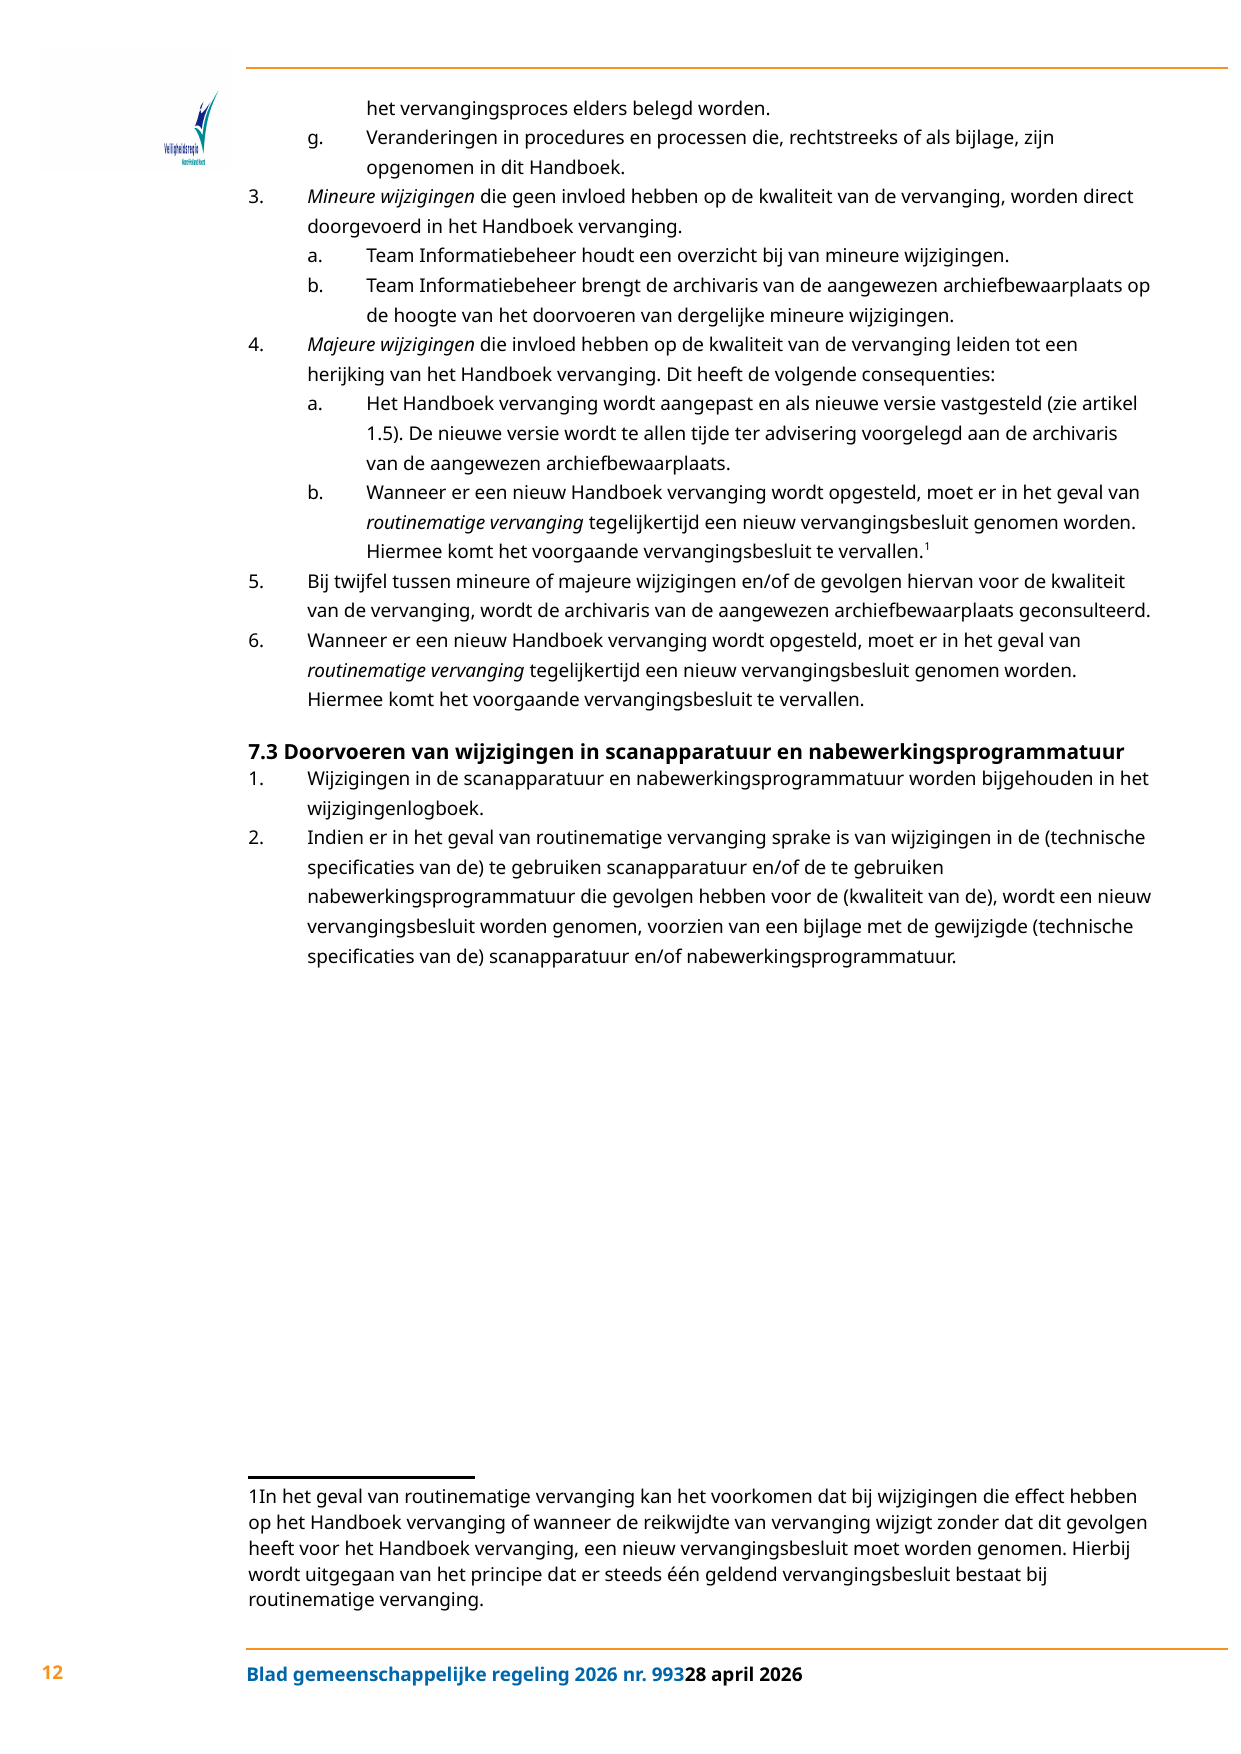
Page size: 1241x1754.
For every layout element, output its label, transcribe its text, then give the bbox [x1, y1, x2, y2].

list Majeure wijzigingen die invloed hebben op de kwaliteit van de vervanging leiden tot een herijking van het Handboek vervanging. Dit heeft de volgende consequenties: [248, 331, 1152, 387]
list het vervangingsproces elders belegd worden. [307, 95, 1152, 121]
list Team Informatiebeheer brengt de archivaris van de aangewezen archiefbewaarplaats op de hoogte van het doorvoeren van dergelijke mineure wijzigingen. [307, 272, 1152, 328]
picture [41, 47, 231, 172]
list Veranderingen in procedures en processen die, rechtstreeks of als bijlage, zijn opgenomen in dit Handboek. [307, 124, 1152, 180]
list Het Handboek vervanging wordt aangepast en als nieuwe versie vastgesteld (zie artikel 1.5). De nieuwe versie wordt te allen tijde ter advisering voorgelegd aan de archivaris van de aangewezen archiefbewaarplaats. [307, 391, 1152, 476]
list Bij twijfel tussen mineure of majeure wijzigingen en/of de gevolgen hiervan voor de kwaliteit van de vervanging, wordt de archivaris van de aangewezen archiefbewaarplaats geconsulteerd. [248, 568, 1152, 623]
list Indien er in het geval van routinematige vervanging sprake is van wijzigingen in de (technische specificaties van de) te gebruiken scanapparatuur en/of de te gebruiken nabewerkingsprogrammatuur die gevolgen hebben voor de (kwaliteit van de), wordt een nieuw vervangingsbesluit worden genomen, voorzien van een bijlage met de gewijzigde (technische specificaties van de) scanapparatuur en/of nabewerkingsprogrammatuur. [248, 824, 1152, 968]
list Wanneer er een nieuw Handboek vervanging wordt opgesteld, moet er in het geval van routinematige vervanging tegelijkertijd een nieuw vervangingsbesluit genomen worden. Hiermee komt het voorgaande vervangingsbesluit te vervallen. [248, 627, 1152, 712]
text 7.3 Doorvoeren van wijzigingen in scanapparatuur en nabewerkingsprogrammatuur [248, 737, 1152, 765]
list Team Informatiebeheer houdt een overzicht bij van mineure wijzigingen. [307, 243, 1152, 268]
list Wijzigingen in de scanapparatuur en nabewerkingsprogrammatuur worden bijgehouden in het wijzigingenlogboek. [248, 765, 1152, 821]
list Wanneer er een nieuw Handboek vervanging wordt opgesteld, moet er in het geval van routinematige vervanging tegelijkertijd een nieuw vervangingsbesluit genomen worden. Hiermee komt het voorgaande vervangingsbesluit te vervallen. [307, 479, 1152, 564]
list In het geval van routinematige vervanging kan het voorkomen dat bij wijzigingen die effect hebben op het Handboek vervanging of wanneer de reikwijdte van vervanging wijzigt zonder dat dit gevolgen heeft voor het Handboek vervanging, een nieuw vervangingsbesluit moet worden genomen. Hierbij wordt uitgegaan van het principe dat er steeds één geldend vervangingsbesluit bestaat bij routinematige vervanging. [248, 1483, 1152, 1612]
list Mineure wijzigingen die geen invloed hebben op de kwaliteit van de vervanging, worden direct doorgevoerd in het Handboek vervanging. [248, 183, 1152, 239]
